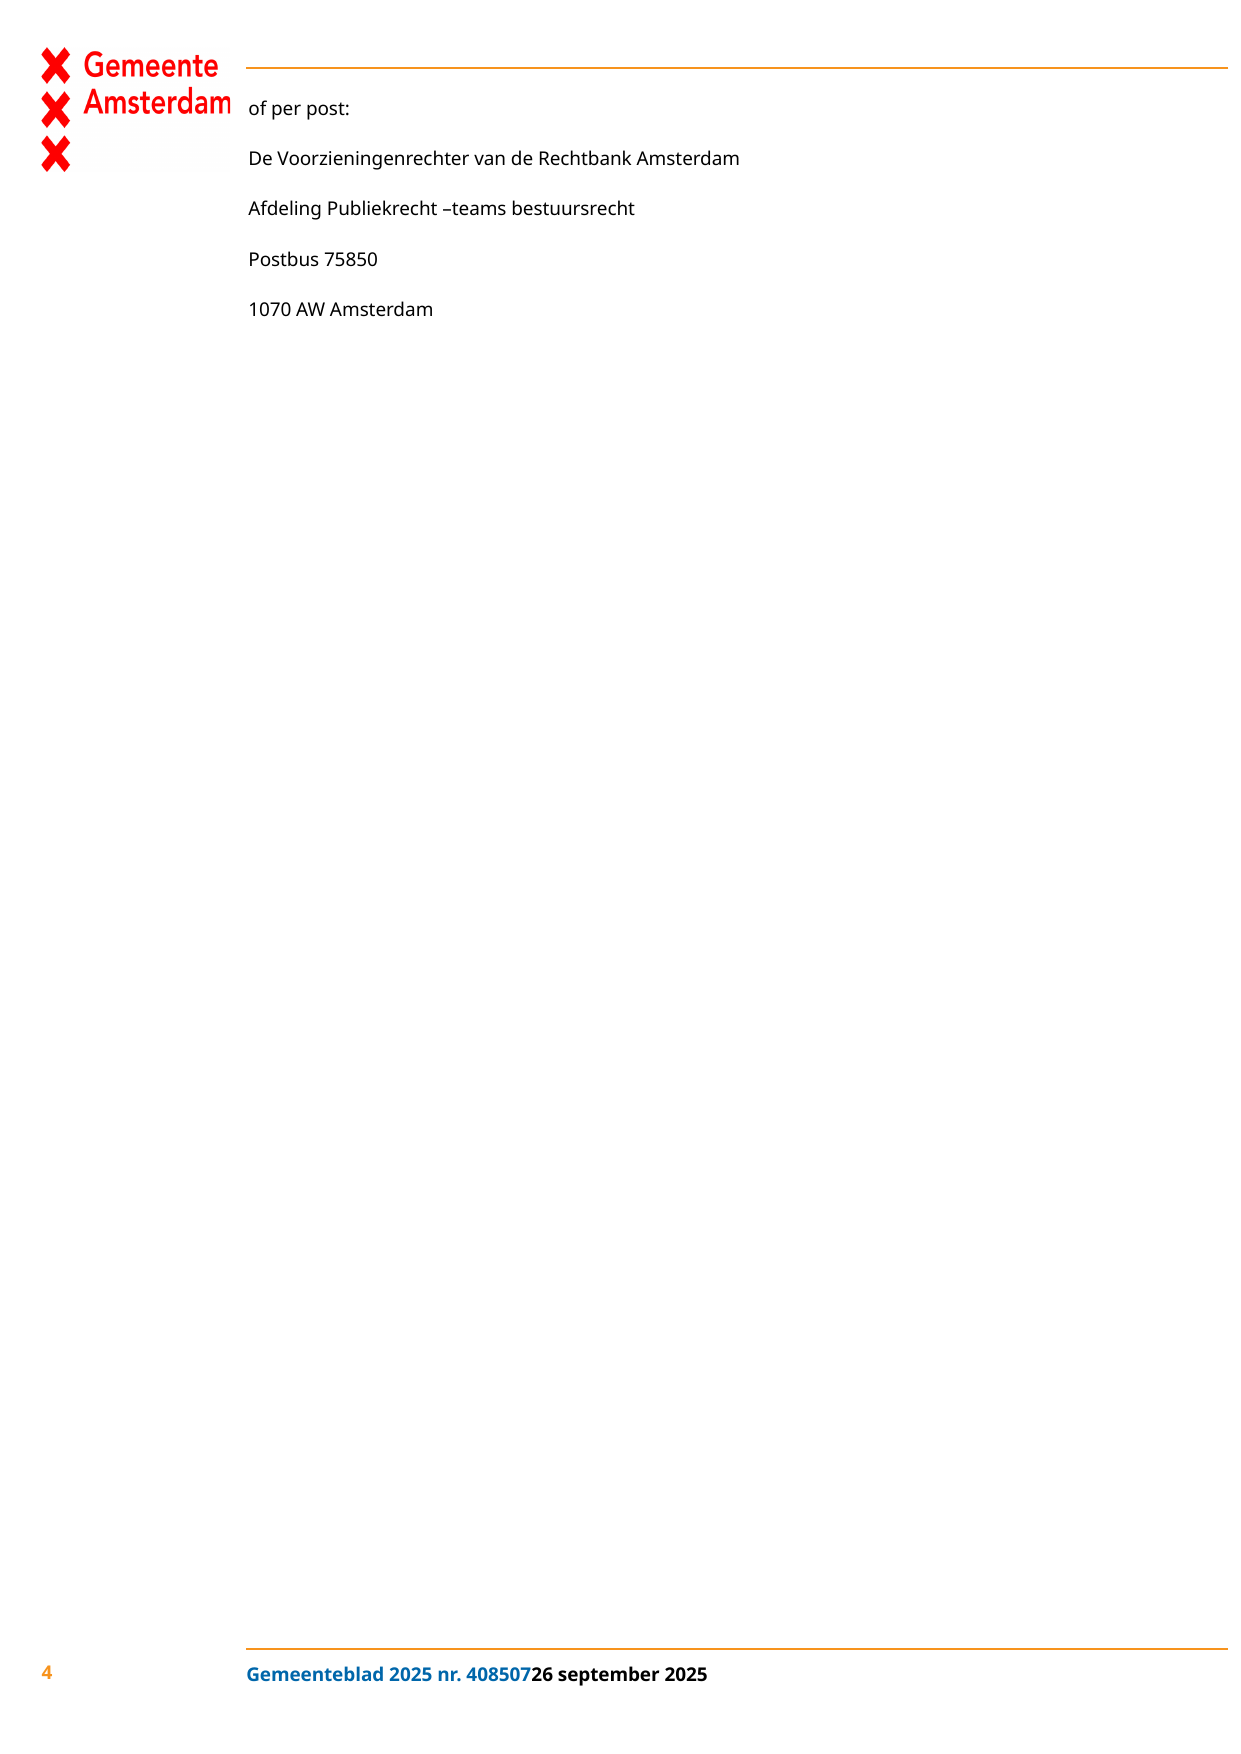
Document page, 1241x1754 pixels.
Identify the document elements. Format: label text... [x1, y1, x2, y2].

text Postbus 75850 [248, 246, 1152, 272]
text of per post: [248, 95, 1152, 121]
picture [41, 47, 231, 172]
text Afdeling Publiekrecht –teams bestuursrecht [248, 196, 1152, 221]
text De Voorzieningenrechter van de Rechtbank Amsterdam [248, 145, 1152, 171]
text 1070 AW Amsterdam [248, 296, 1152, 322]
